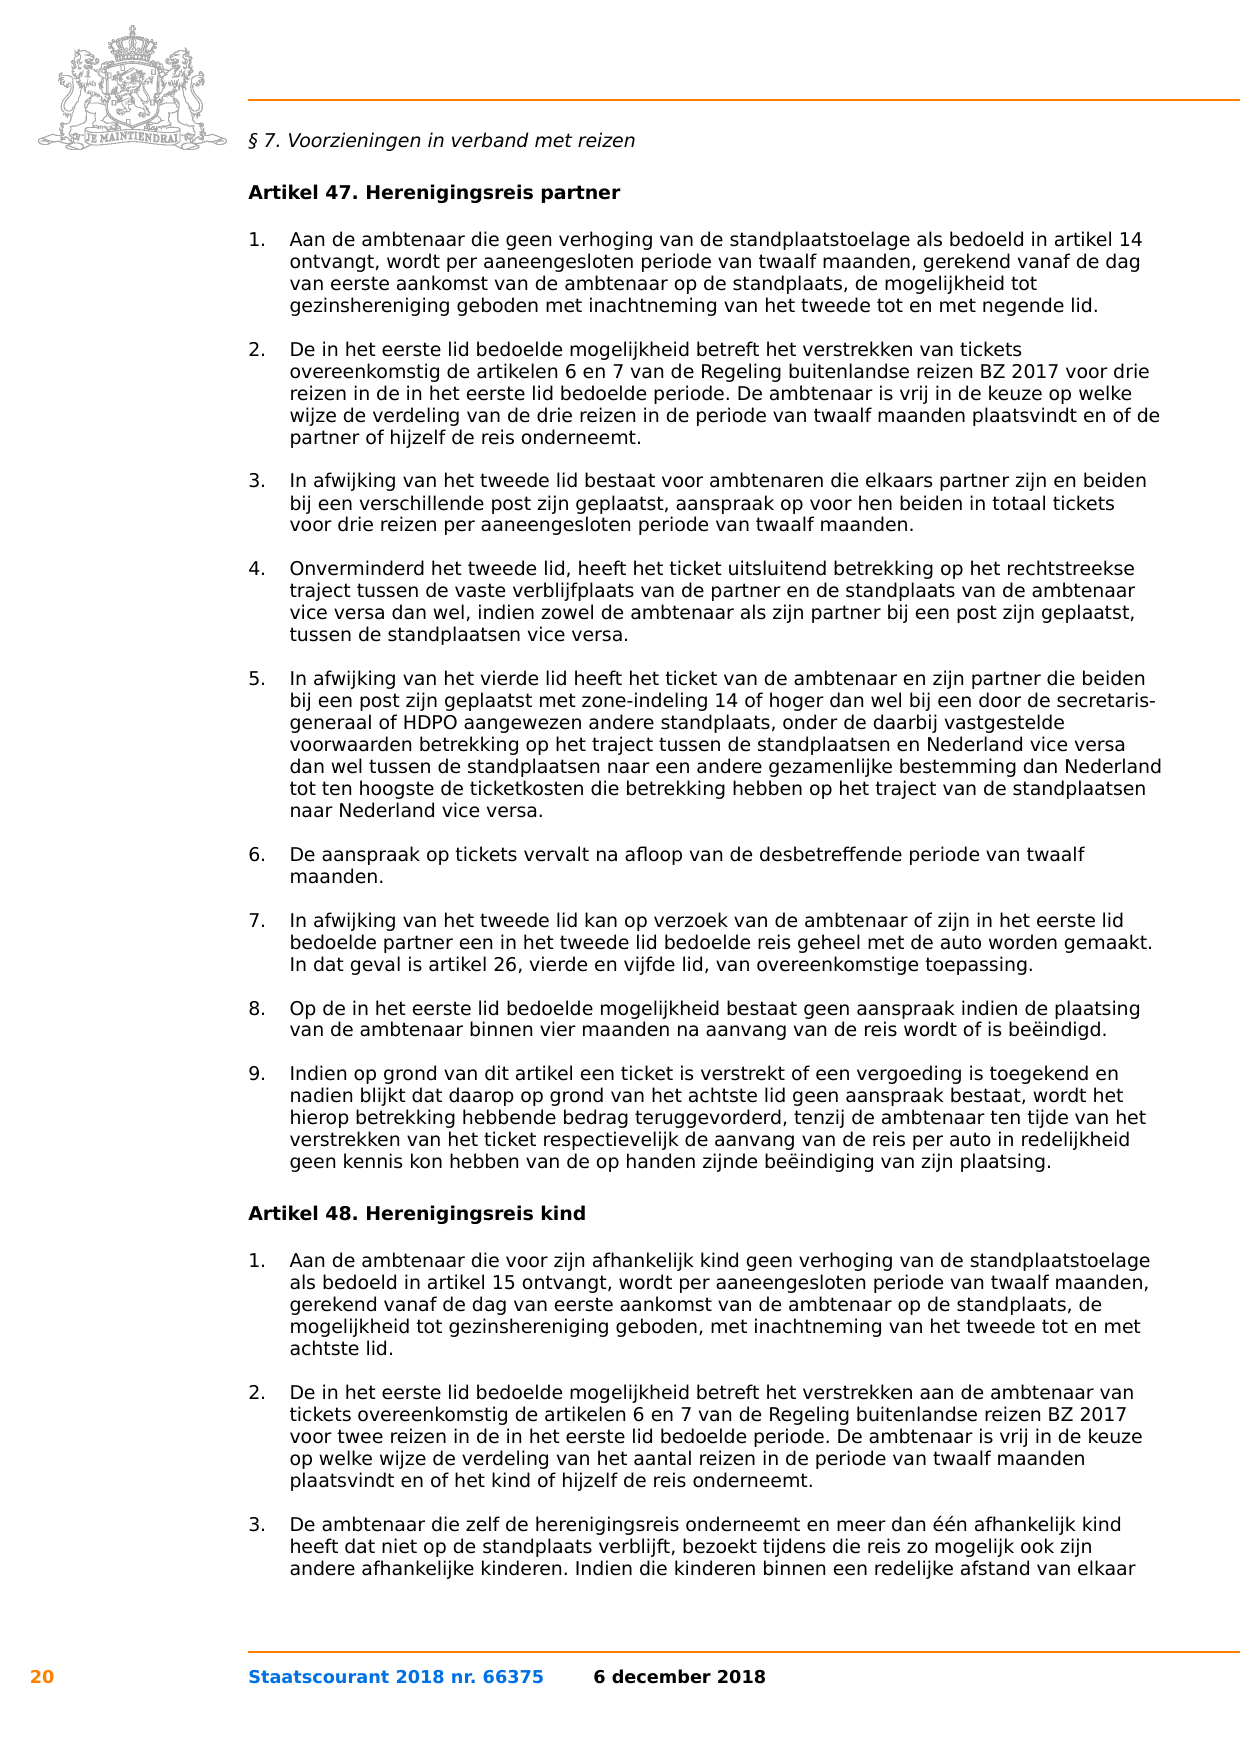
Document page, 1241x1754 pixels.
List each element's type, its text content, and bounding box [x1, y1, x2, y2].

text 9. Indien op grond van dit artikel een ticket is verstrekt of een vergoeding is toegekend en nadien blijkt dat daarop op grond van het achtste lid geen aanspraak bestaat, wordt het hierop betrekking hebbende bedrag teruggevorderd, tenzij de ambtenaar ten tijde van het verstrekken van het ticket respectievelijk de aanvang van de reis per auto in redelijkheid geen kennis kon hebben van de op handen zijnde beëindiging van zijn plaatsing. [248, 1063, 1163, 1173]
text 6. De aanspraak op tickets vervalt na afloop van de desbetreffende periode van twaalf maanden. [248, 844, 1163, 888]
text 8. Op de in het eerste lid bedoelde mogelijkheid bestaat geen aanspraak indien de plaatsing van de ambtenaar binnen vier maanden na aanvang van de reis wordt of is beëindigd. [248, 997, 1163, 1041]
subtitle Artikel 48. Herenigingsreis kind [248, 1203, 1163, 1225]
text 1. Aan de ambtenaar die voor zijn afhankelijk kind geen verhoging van de standplaatstoelage als bedoeld in artikel 15 ontvangt, wordt per aaneengesloten periode van twaalf maanden, gerekend vanaf de dag van eerste aankomst van de ambtenaar op de standplaats, de mogelijkheid tot gezinshereniging geboden, met inachtneming van het tweede tot en met achtste lid. [248, 1250, 1163, 1360]
subtitle § 7. Voorzieningen in verband met reizen [248, 130, 1163, 152]
subtitle Artikel 47. Herenigingsreis partner [248, 182, 1163, 204]
picture [38, 25, 227, 150]
text 2. De in het eerste lid bedoelde mogelijkheid betreft het verstrekken aan de ambtenaar van tickets overeenkomstig de artikelen 6 en 7 van de Regeling buitenlandse reizen BZ 2017 voor twee reizen in de in het eerste lid bedoelde periode. De ambtenaar is vrij in de keuze op welke wijze de verdeling van het aantal reizen in de periode van twaalf maanden plaatsvindt en of het kind of hijzelf de reis onderneemt. [248, 1382, 1163, 1492]
text 3. De ambtenaar die zelf de herenigingsreis onderneemt en meer dan één afhankelijk kind heeft dat niet op de standplaats verblijft, bezoekt tijdens die reis zo mogelijk ook zijn andere afhankelijke kinderen. Indien die kinderen binnen een redelijke afstand van elkaar [248, 1514, 1163, 1579]
text 5. In afwijking van het vierde lid heeft het ticket van de ambtenaar en zijn partner die beiden bij een post zijn geplaatst met zone-indeling 14 of hoger dan wel bij een door de secretaris-generaal of HDPO aangewezen andere standplaats, onder de daarbij vastgestelde voorwaarden betrekking op het traject tussen de standplaatsen en Nederland vice versa dan wel tussen de standplaatsen naar een andere gezamenlijke bestemming dan Nederland tot ten hoogste de ticketkosten die betrekking hebben op het traject van de standplaatsen naar Nederland vice versa. [248, 668, 1163, 822]
text 7. In afwijking van het tweede lid kan op verzoek van de ambtenaar of zijn in het eerste lid bedoelde partner een in het tweede lid bedoelde reis geheel met de auto worden gemaakt. In dat geval is artikel 26, vierde en vijfde lid, van overeenkomstige toepassing. [248, 909, 1163, 976]
text 3. In afwijking van het tweede lid bestaat voor ambtenaren die elkaars partner zijn en beiden bij een verschillende post zijn geplaatst, aanspraak op voor hen beiden in totaal tickets voor drie reizen per aaneengesloten periode van twaalf maanden. [248, 470, 1163, 536]
text 4. Onverminderd het tweede lid, heeft het ticket uitsluitend betrekking op het rechtstreekse traject tussen de vaste verblijfplaats van de partner en de standplaats van de ambtenaar vice versa dan wel, indien zowel de ambtenaar als zijn partner bij een post zijn geplaatst, tussen de standplaatsen vice versa. [248, 558, 1163, 646]
text 1. Aan de ambtenaar die geen verhoging van de standplaatstoelage als bedoeld in artikel 14 ontvangt, wordt per aaneengesloten periode van twaalf maanden, gerekend vanaf de dag van eerste aankomst van de ambtenaar op de standplaats, de mogelijkheid tot gezinshereniging geboden met inachtneming van het tweede tot en met negende lid. [248, 229, 1163, 317]
text 2. De in het eerste lid bedoelde mogelijkheid betreft het verstrekken van tickets overeenkomstig de artikelen 6 en 7 van de Regeling buitenlandse reizen BZ 2017 voor drie reizen in de in het eerste lid bedoelde periode. De ambtenaar is vrij in de keuze op welke wijze de verdeling van de drie reizen in de periode van twaalf maanden plaatsvindt en of de partner of hijzelf de reis onderneemt. [248, 339, 1163, 448]
